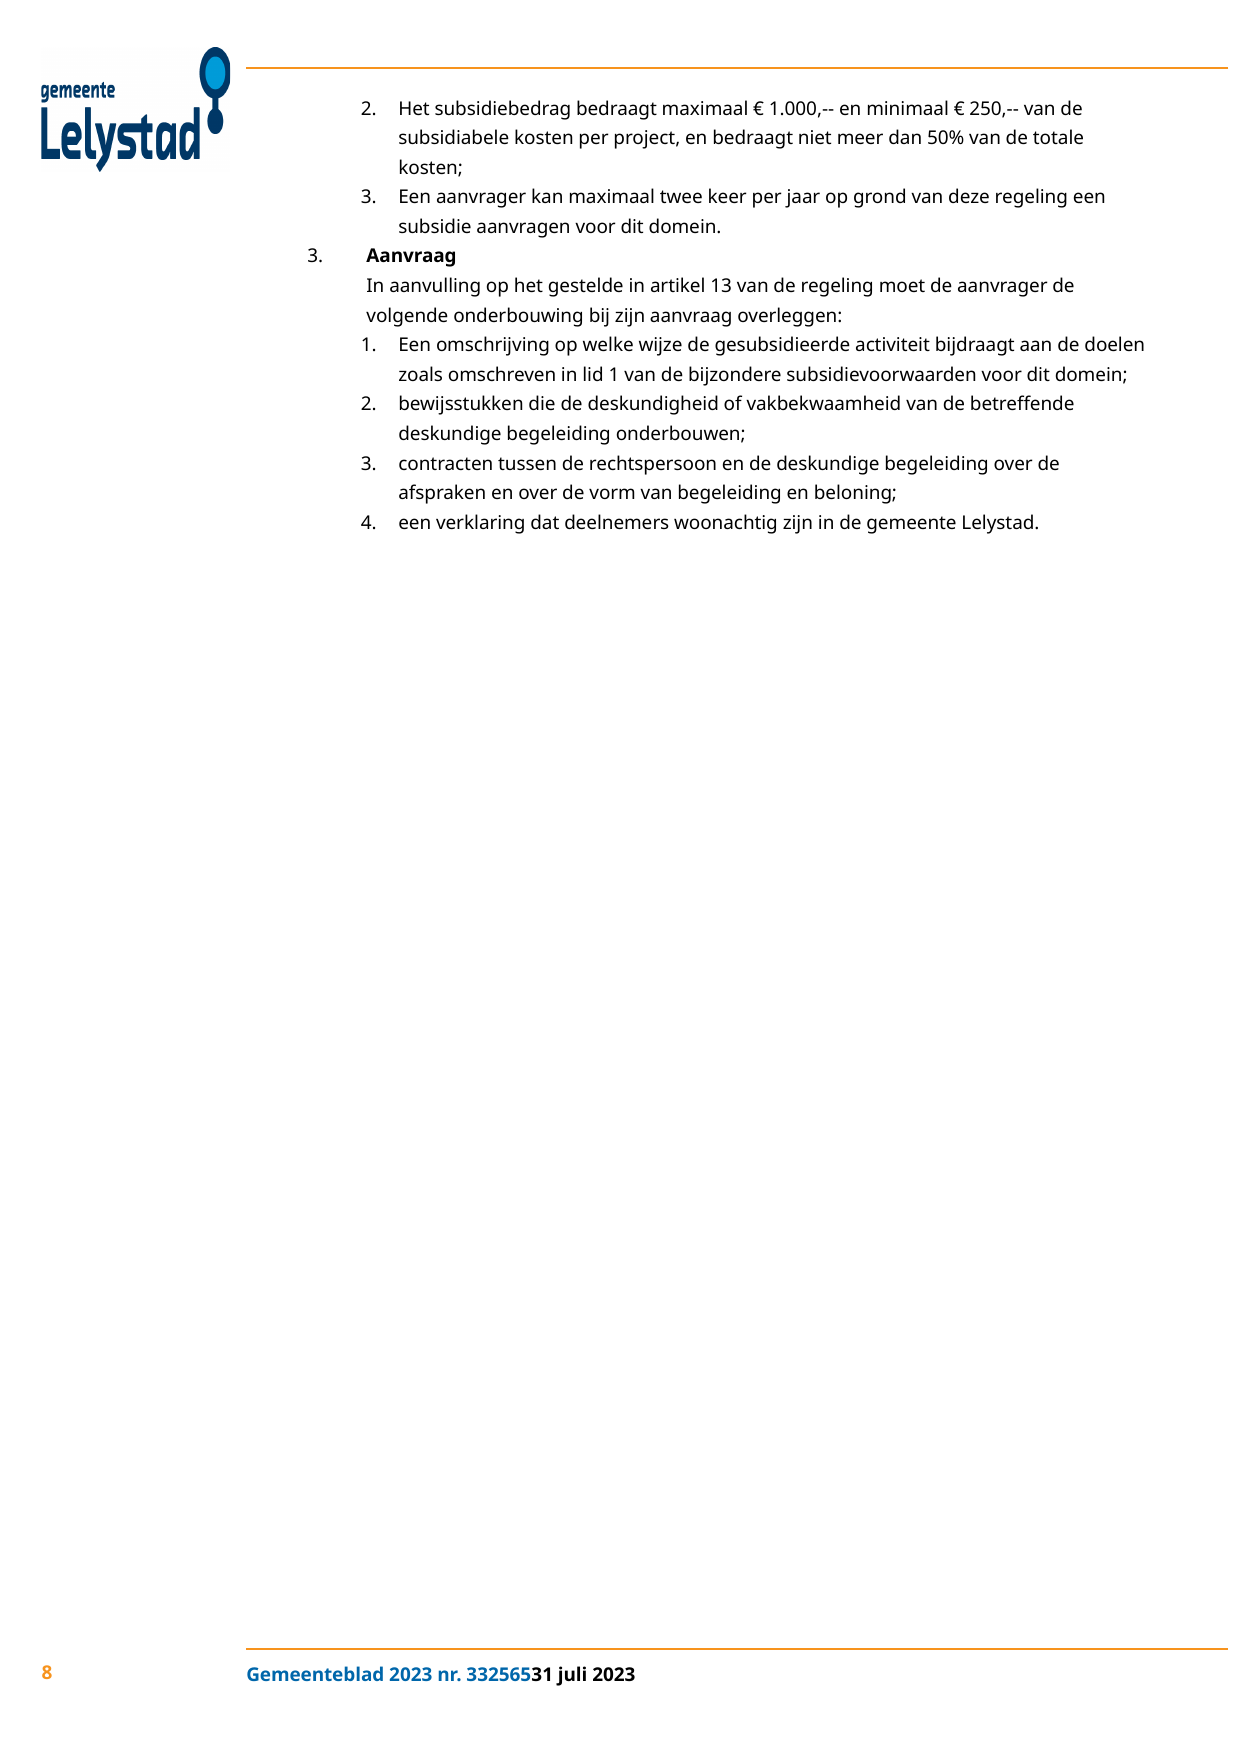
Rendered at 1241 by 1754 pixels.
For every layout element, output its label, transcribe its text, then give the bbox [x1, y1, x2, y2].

list contracten tussen de rechtspersoon en de deskundige begeleiding over de afspraken en over de vorm van begeleiding en beloning; [361, 450, 1152, 505]
list Een aanvrager kan maximaal twee keer per jaar op grond van deze regeling een subsidie aanvragen voor dit domein. [361, 183, 1152, 239]
list Aanvraag [307, 243, 1152, 268]
list Het subsidiebedrag bedraagt maximaal € 1.000,-- en minimaal € 250,-- van de subsidiabele kosten per project, en bedraagt niet meer dan 50% van de totale kosten; [361, 95, 1152, 180]
list In aanvulling op het gestelde in artikel 13 van de regeling moet de aanvrager de volgende onderbouwing bij zijn aanvraag overleggen: [307, 272, 1152, 328]
picture [41, 47, 231, 172]
list Een omschrijving op welke wijze de gesubsidieerde activiteit bijdraagt aan de doelen zoals omschreven in lid 1 van de bijzondere subsidievoorwaarden voor dit domein; [361, 331, 1152, 387]
list een verklaring dat deelnemers woonachtig zijn in de gemeente Lelystad. [361, 509, 1152, 535]
list bewijsstukken die de deskundigheid of vakbekwaamheid van de betreffende deskundige begeleiding onderbouwen; [361, 391, 1152, 446]
